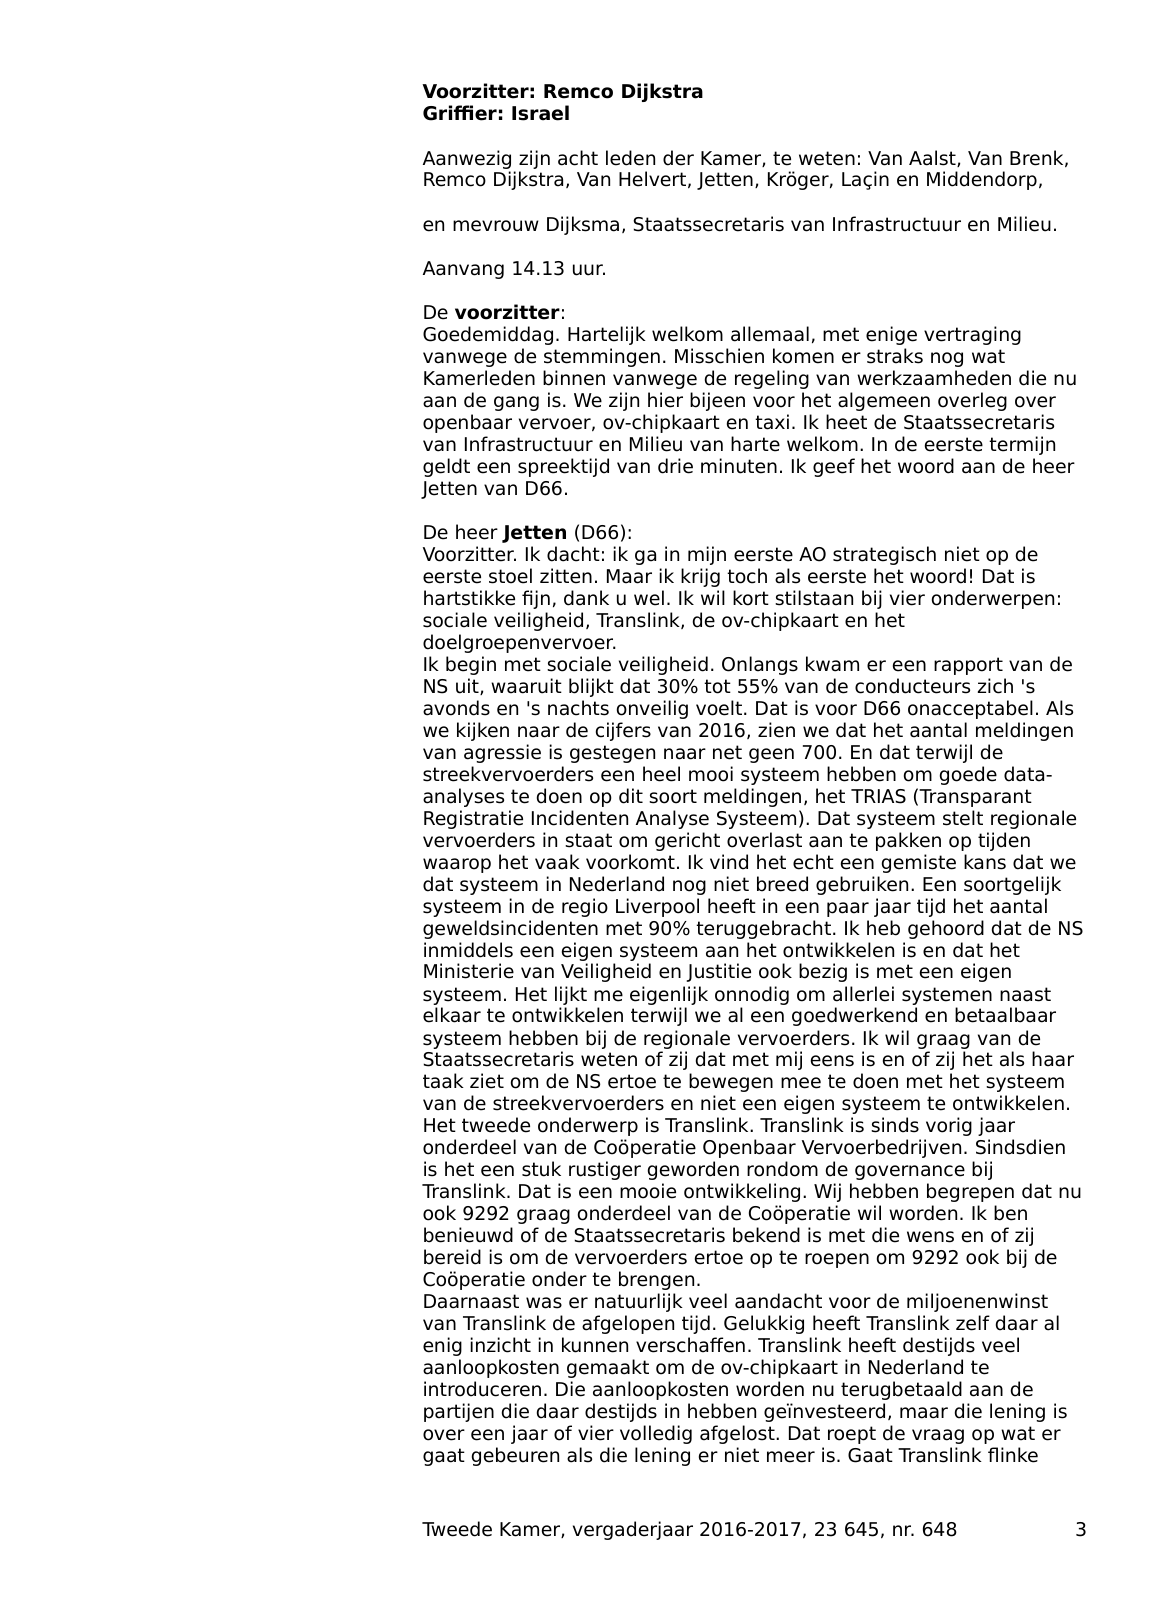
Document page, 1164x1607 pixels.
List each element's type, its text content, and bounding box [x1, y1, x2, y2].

text Daarnaast was er natuurlijk veel aandacht voor de miljoenenwinst van Translink de afgelopen tijd. Gelukkig heeft Translink zelf daar al enig inzicht in kunnen verschaffen. Translink heeft destijds veel aanloopkosten gemaakt om de ov-chipkaart in Nederland te introduceren. Die aanloopkosten worden nu terugbetaald aan de partijen die daar destijds in hebben geïnvesteerd, maar die lening is over een jaar of vier volledig afgelost. Dat roept de vraag op wat er gaat gebeuren als die lening er niet meer is. Gaat Translink flinke [422, 1291, 1087, 1467]
text Aanwezig zijn acht leden der Kamer, te weten: Van Aalst, Van Brenk, Remco Dijkstra, Van Helvert, Jetten, Kröger, Laçin en Middendorp, [422, 147, 1087, 191]
text Voorzitter: Remco Dijkstra [422, 81, 1087, 103]
text Voorzitter. Ik dacht: ik ga in mijn eerste AO strategisch niet op de eerste stoel zitten. Maar ik krijg toch als eerste het woord! Dat is hartstikke fijn, dank u wel. Ik wil kort stilstaan bij vier onderwerpen: sociale veiligheid, Translink, de ov-chipkaart en het doelgroepenvervoer. [422, 544, 1087, 654]
text Het tweede onderwerp is Translink. Translink is sinds vorig jaar onderdeel van de Coöperatie Openbaar Vervoerbedrijven. Sindsdien is het een stuk rustiger geworden rondom de governance bij Translink. Dat is een mooie ontwikkeling. Wij hebben begrepen dat nu ook 9292 graag onderdeel van de Coöperatie wil worden. Ik ben benieuwd of de Staatssecretaris bekend is met die wens en of zij bereid is om de vervoerders ertoe op te roepen om 9292 ook bij de Coöperatie onder te brengen. [422, 1115, 1087, 1291]
text en mevrouw Dijksma, Staatssecretaris van Infrastructuur en Milieu. [422, 213, 1087, 236]
text Aanvang 14.13 uur. [422, 258, 1087, 280]
text Griffier: Israel [422, 103, 1087, 125]
text De voorzitter: [422, 302, 1087, 324]
text Ik begin met sociale veiligheid. Onlangs kwam er een rapport van de NS uit, waaruit blijkt dat 30% tot 55% van de conducteurs zich 's avonds en 's nachts onveilig voelt. Dat is voor D66 onacceptabel. Als we kijken naar de cijfers van 2016, zien we dat het aantal meldingen van agressie is gestegen naar net geen 700. En dat terwijl de streekvervoerders een heel mooi systeem hebben om goede data-analyses te doen op dit soort meldingen, het TRIAS (Transparant Registratie Incidenten Analyse Systeem). Dat systeem stelt regionale vervoerders in staat om gericht overlast aan te pakken op tijden waarop het vaak voorkomt. Ik vind het echt een gemiste kans dat we dat systeem in Nederland nog niet breed gebruiken. Een soortgelijk systeem in de regio Liverpool heeft in een paar jaar tijd het aantal geweldsincidenten met 90% teruggebracht. Ik heb gehoord dat de NS inmiddels een eigen systeem aan het ontwikkelen is en dat het Ministerie van Veiligheid en Justitie ook bezig is met een eigen systeem. Het lijkt me eigenlijk onnodig om allerlei systemen naast elkaar te ontwikkelen terwijl we al een goedwerkend en betaalbaar systeem hebben bij de regionale vervoerders. Ik wil graag van de Staatssecretaris weten of zij dat met mij eens is en of zij het als haar taak ziet om de NS ertoe te bewegen mee te doen met het systeem van de streekvervoerders en niet een eigen systeem te ontwikkelen. [422, 654, 1087, 1115]
text Goedemiddag. Hartelijk welkom allemaal, met enige vertraging vanwege de stemmingen. Misschien komen er straks nog wat Kamerleden binnen vanwege de regeling van werkzaamheden die nu aan de gang is. We zijn hier bijeen voor het algemeen overleg over openbaar vervoer, ov-chipkaart en taxi. Ik heet de Staatssecretaris van Infrastructuur en Milieu van harte welkom. In de eerste termijn geldt een spreektijd van drie minuten. Ik geef het woord aan de heer Jetten van D66. [422, 324, 1087, 500]
text De heer Jetten (D66): [422, 522, 1087, 544]
